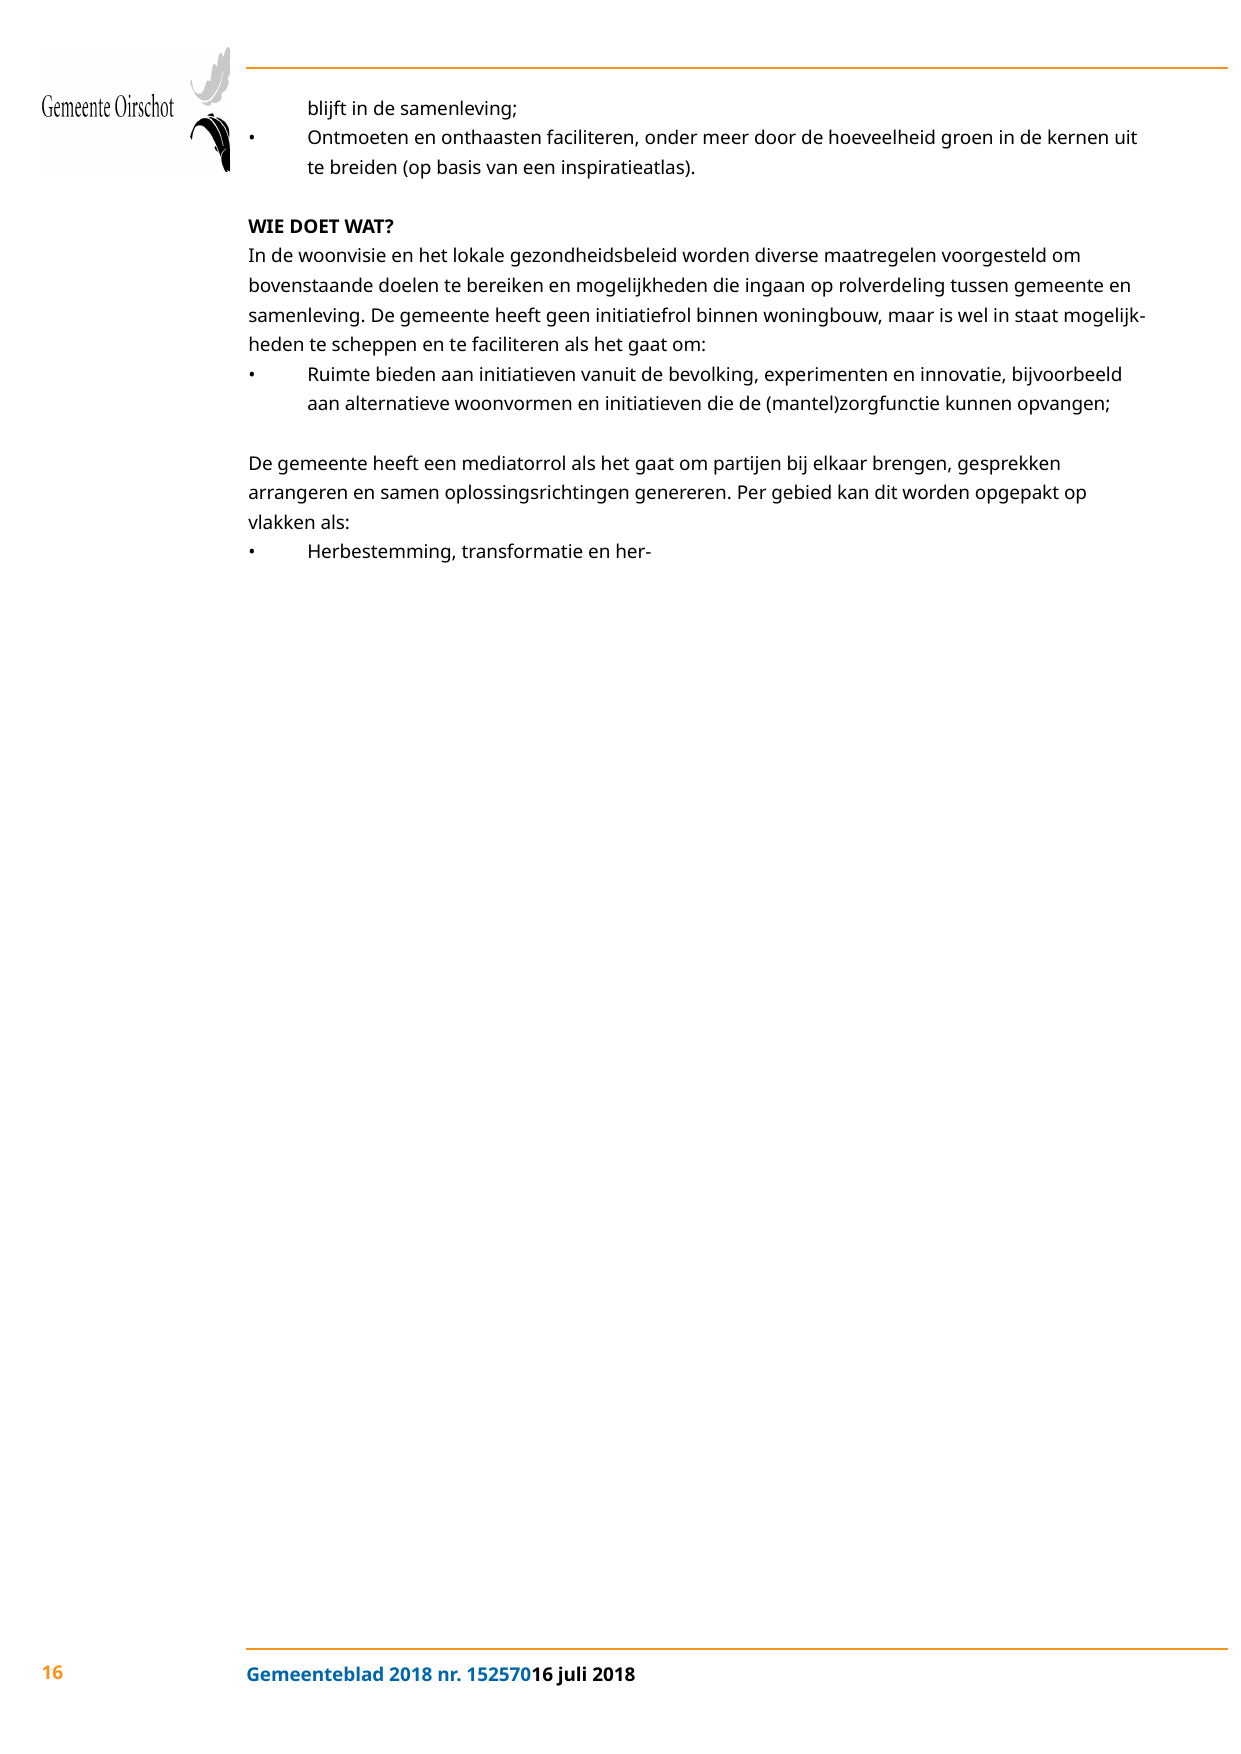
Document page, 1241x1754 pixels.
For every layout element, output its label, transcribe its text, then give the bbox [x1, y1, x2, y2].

list blijft in de samenleving; [248, 95, 1152, 121]
text In de woonvisie en het lokale gezondheids­beleid worden diverse maatregelen voorge­steld om bovenstaande doelen te bereiken en mogelijkheden die ingaan op rolverde­ling tussen gemeente en samenleving. De gemeente heeft geen initiatiefrol binnen woningbouw, maar is wel in staat mogelijk­heden te scheppen en te faciliteren als het gaat om: [248, 243, 1152, 357]
list Herbestemming, transformatie en her- [248, 538, 1152, 564]
list Ruimte bieden aan initiatieven vanuit de bevolking, experimenten en innovatie, bijvoorbeeld aan alternatieve woonvormen en initiatieven die de (mantel)zorgfunctie kunnen opvangen; [248, 361, 1152, 416]
picture [41, 47, 231, 172]
text De gemeente heeft een mediatorrol als het gaat om partijen bij elkaar brengen, ge­sprekken arrangeren en samen oplossings­richtingen genereren. Per gebied kan dit worden opgepakt op vlakken als: [248, 450, 1152, 535]
text WIE DOET WAT? [248, 213, 1152, 239]
list Ontmoeten en onthaasten faciliteren, onder meer door de hoeveelheid groen in de kernen uit te breiden (op basis van een inspiratieatlas). [248, 124, 1152, 180]
